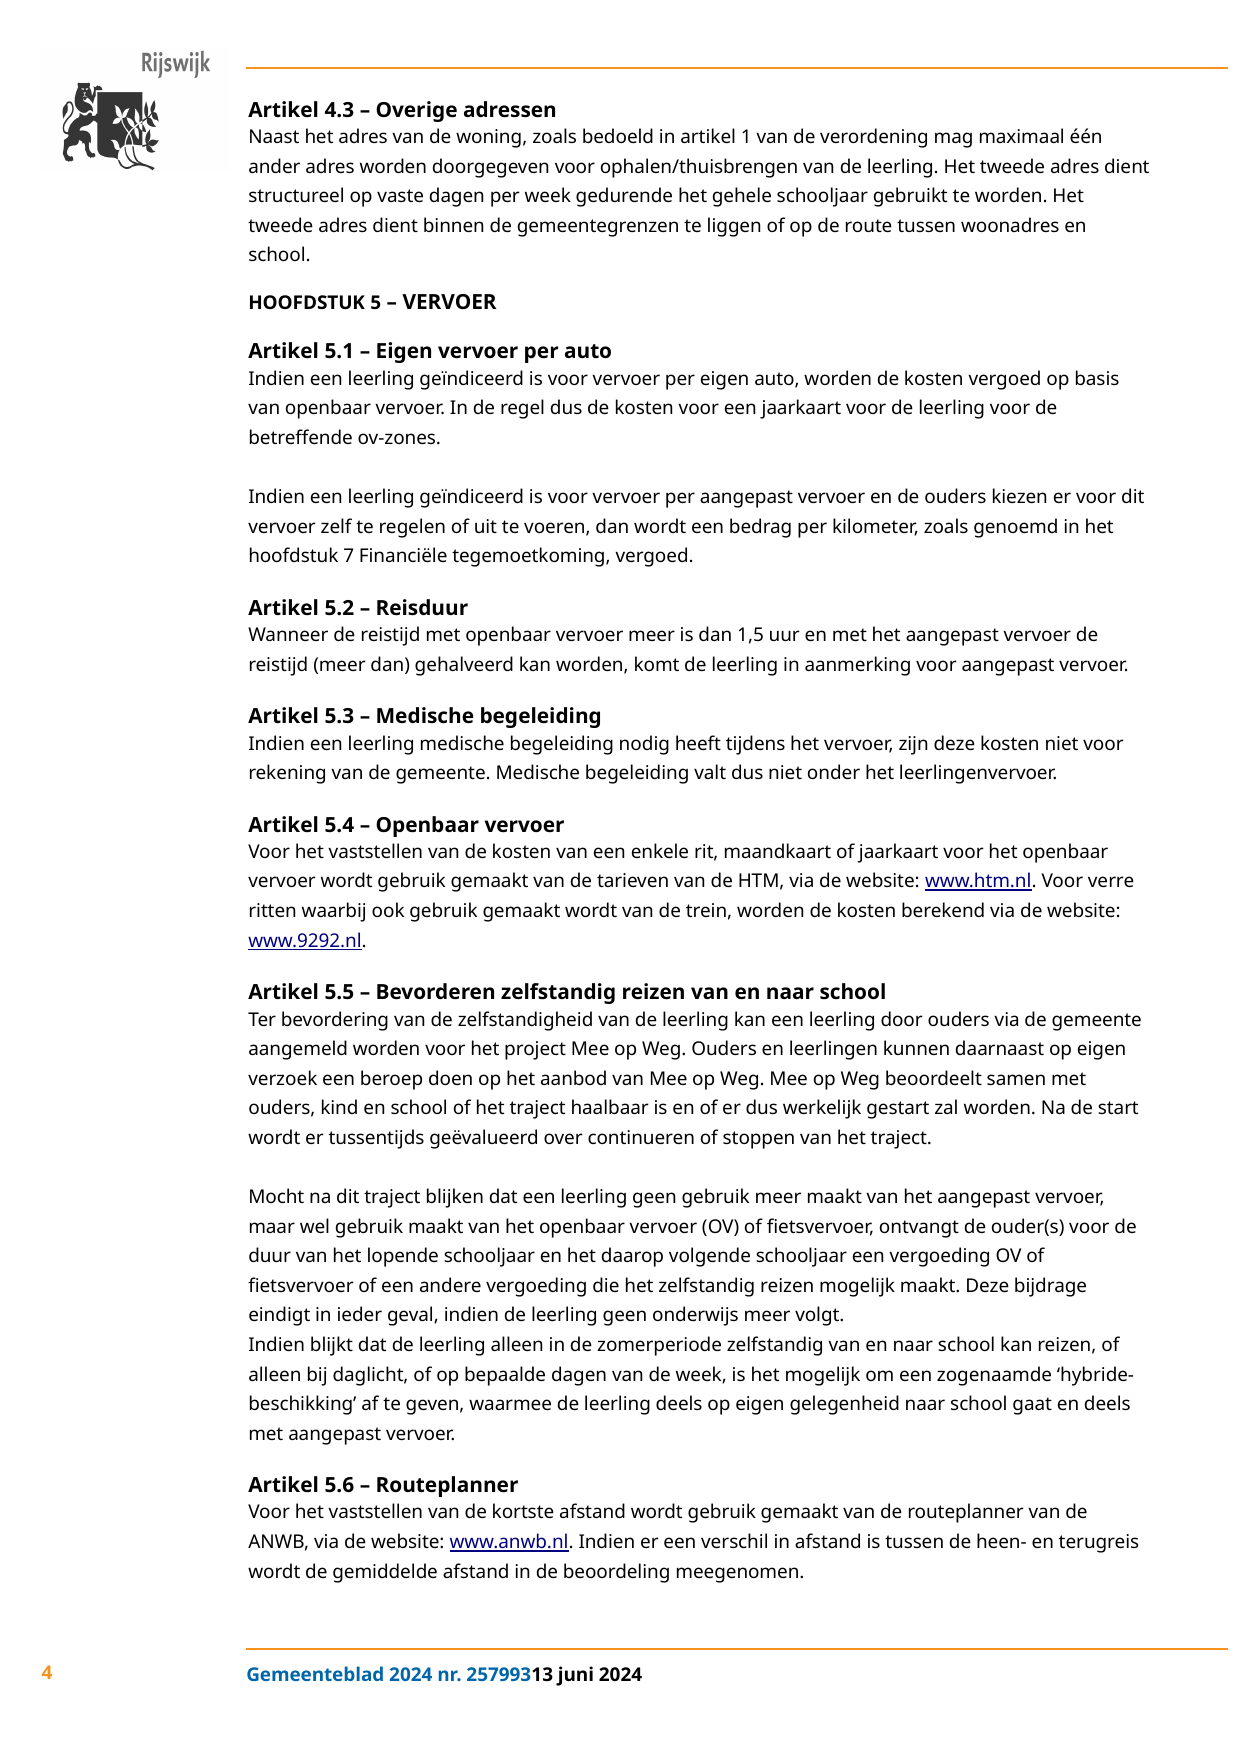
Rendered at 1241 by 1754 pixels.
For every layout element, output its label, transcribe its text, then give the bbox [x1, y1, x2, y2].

text Artikel 5.4 – Openbaar vervoer [248, 810, 1152, 838]
text Indien een leerling geïndiceerd is voor vervoer per eigen auto, worden de kosten vergoed op basis van openbaar vervoer. In de regel dus de kosten voor een jaarkaart voor de leerling voor de betreffende ov-zones. [248, 365, 1152, 450]
text Voor het vaststellen van de kortste afstand wordt gebruik gemaakt van de routeplanner van de ANWB, via de website: www.anwb.nl. Indien er een verschil in afstand is tussen de heen- en terugreis wordt de gemiddelde afstand in de beoordeling meegenomen. [248, 1499, 1152, 1584]
text Artikel 5.1 – Eigen vervoer per auto [248, 336, 1152, 365]
text Indien blijkt dat de leerling alleen in de zomerperiode zelfstandig van en naar school kan reizen, of alleen bij daglicht, of op bepaalde dagen van de week, is het mogelijk om een zogenaamde ‘hybride-beschikking’ af te geven, waarmee de leerling deels op eigen gelegenheid naar school gaat en deels met aangepast vervoer. [248, 1331, 1152, 1446]
text Wanneer de reistijd met openbaar vervoer meer is dan 1,5 uur en met het aangepast vervoer de reistijd (meer dan) gehalveerd kan worden, komt de leerling in aanmerking voor aangepast vervoer. [248, 621, 1152, 677]
text Artikel 5.2 – Reisduur [248, 593, 1152, 621]
text Ter bevordering van de zelfstandigheid van de leerling kan een leerling door ouders via de gemeente aangemeld worden voor het project Mee op Weg. Ouders en leerlingen kunnen daarnaast op eigen verzoek een beroep doen op het aanbod van Mee op Weg. Mee op Weg beoordeelt samen met ouders, kind en school of het traject haalbaar is en of er dus werkelijk gestart zal worden. Na de start wordt er tussentijds geëvalueerd over continueren of stoppen van het traject. [248, 1006, 1152, 1150]
picture [41, 47, 231, 172]
text Artikel 4.3 – Overige adressen [248, 95, 1152, 123]
text Indien een leerling medische begeleiding nodig heeft tijdens het vervoer, zijn deze kosten niet voor rekening van de gemeente. Medische begeleiding valt dus niet onder het leerlingenvervoer. [248, 730, 1152, 785]
text Voor het vaststellen van de kosten van een enkele rit, maandkaart of jaarkaart voor het openbaar vervoer wordt gebruik gemaakt van de tarieven van de HTM, via de website: www.htm.nl. Voor verre ritten waarbij ook gebruik gemaakt wordt van de trein, worden de kosten berekend via de website: www.9292.nl. [248, 838, 1152, 953]
text Mocht na dit traject blijken dat een leerling geen gebruik meer maakt van het aangepast vervoer, maar wel gebruik maakt van het openbaar vervoer (OV) of fietsvervoer, ontvangt de ouder(s) voor de duur van het lopende schooljaar en het daarop volgende schooljaar een vergoeding OV of fietsvervoer of een andere vergoeding die het zelfstandig reizen mogelijk maakt. Deze bijdrage eindigt in ieder geval, indien de leerling geen onderwijs meer volgt. [248, 1183, 1152, 1327]
text Indien een leerling geïndiceerd is voor vervoer per aangepast vervoer en de ouders kiezen er voor dit vervoer zelf te regelen of uit te voeren, dan wordt een bedrag per kilometer, zoals genoemd in het hoofdstuk 7 Financiële tegemoetkoming, vergoed. [248, 483, 1152, 568]
text Artikel 5.5 – Bevorderen zelfstandig reizen van en naar school [248, 977, 1152, 1006]
text HOOFDSTUK 5 – VERVOER [248, 287, 1152, 316]
text Artikel 5.6 – Routeplanner [248, 1470, 1152, 1499]
text Artikel 5.3 – Medische begeleiding [248, 701, 1152, 730]
text Naast het adres van de woning, zoals bedoeld in artikel 1 van de verordening mag maximaal één ander adres worden doorgegeven voor ophalen/thuisbrengen van de leerling. Het tweede adres dient structureel op vaste dagen per week gedurende het gehele schooljaar gebruikt te worden. Het tweede adres dient binnen de gemeentegrenzen te liggen of op de route tussen woonadres en school. [248, 123, 1152, 267]
